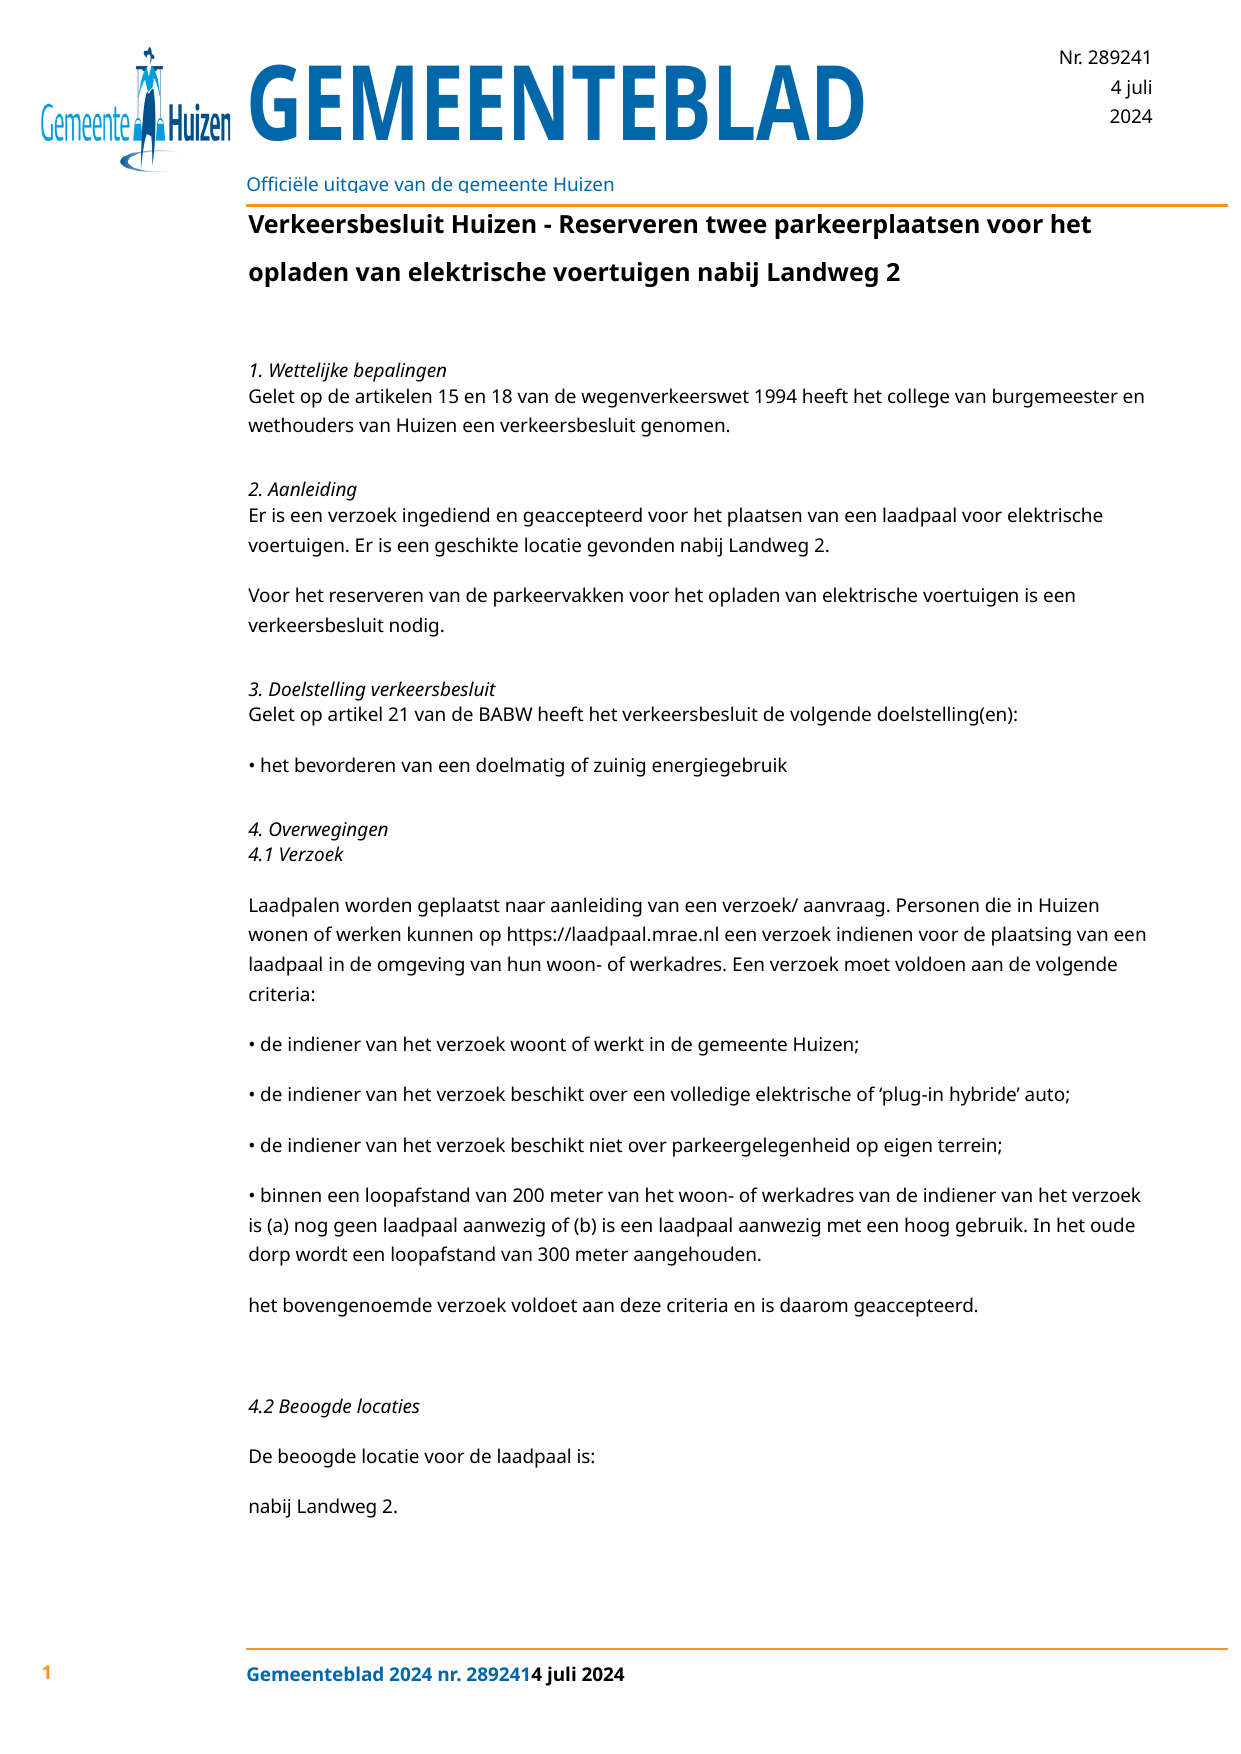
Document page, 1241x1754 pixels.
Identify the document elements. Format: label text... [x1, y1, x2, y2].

text • de indiener van het verzoek woont of werkt in de gemeente Huizen; [248, 1031, 1152, 1057]
text Gelet op de artikelen 15 en 18 van de wegenverkeerswet 1994 heeft het college van burgemeester en wethouders van Huizen een verkeersbesluit genomen. [248, 383, 1152, 438]
text 4.2 Beoogde locaties [248, 1393, 1152, 1418]
text Gelet op artikel 21 van de BABW heeft het verkeersbesluit de volgende doelstelling(en): [248, 701, 1152, 727]
text 4.1 Verzoek [248, 842, 1152, 867]
text Laadpalen worden geplaatst naar aanleiding van een verzoek/ aanvraag. Personen die in Huizen wonen of werken kunnen op https://laadpaal.mrae.nl een verzoek indienen voor de plaatsing van een laadpaal in de omgeving van hun woon- of werkadres. Een verzoek moet voldoen aan de volgende criteria: [248, 892, 1152, 1006]
text het bovengenoemde verzoek voldoet aan deze criteria en is daarom geaccepteerd. [248, 1292, 1152, 1318]
text Er is een verzoek ingediend en geaccepteerd voor het plaatsen van een laadpaal voor elektrische voertuigen. Er is een geschikte locatie gevonden nabij Landweg 2. [248, 502, 1152, 557]
text 1. Wettelijke bepalingen [248, 357, 1152, 383]
text De beoogde locatie voor de laadpaal is: [248, 1443, 1152, 1469]
picture [41, 47, 231, 172]
text Voor het reserveren van de parkeervakken voor het opladen van elektrische voertuigen is een verkeersbesluit nodig. [248, 582, 1152, 637]
text • het bevorderen van een doelmatig of zuinig energiegebruik [248, 752, 1152, 778]
text 2. Aanleiding [248, 476, 1152, 502]
text • de indiener van het verzoek beschikt over een volledige elektrische of ‘plug-in hybride’ auto; [248, 1082, 1152, 1107]
text • binnen een loopafstand van 200 meter van het woon- of werkadres van de indiener van het verzoek is (a) nog geen laadpaal aanwezig of (b) is een laadpaal aanwezig met een hoog gebruik. In het oude dorp wordt een loopafstand van 300 meter aangehouden. [248, 1182, 1152, 1267]
text Verkeersbesluit Huizen - Reserveren twee parkeerplaatsen voor het opladen van elektrische voertuigen nabij Landweg 2 [248, 207, 1152, 288]
text nabij Landweg 2. [248, 1494, 1152, 1519]
text 3. Doelstelling verkeersbesluit [248, 676, 1152, 701]
text • de indiener van het verzoek beschikt niet over parkeergelegenheid op eigen terrein; [248, 1132, 1152, 1158]
text 4. Overwegingen [248, 816, 1152, 842]
